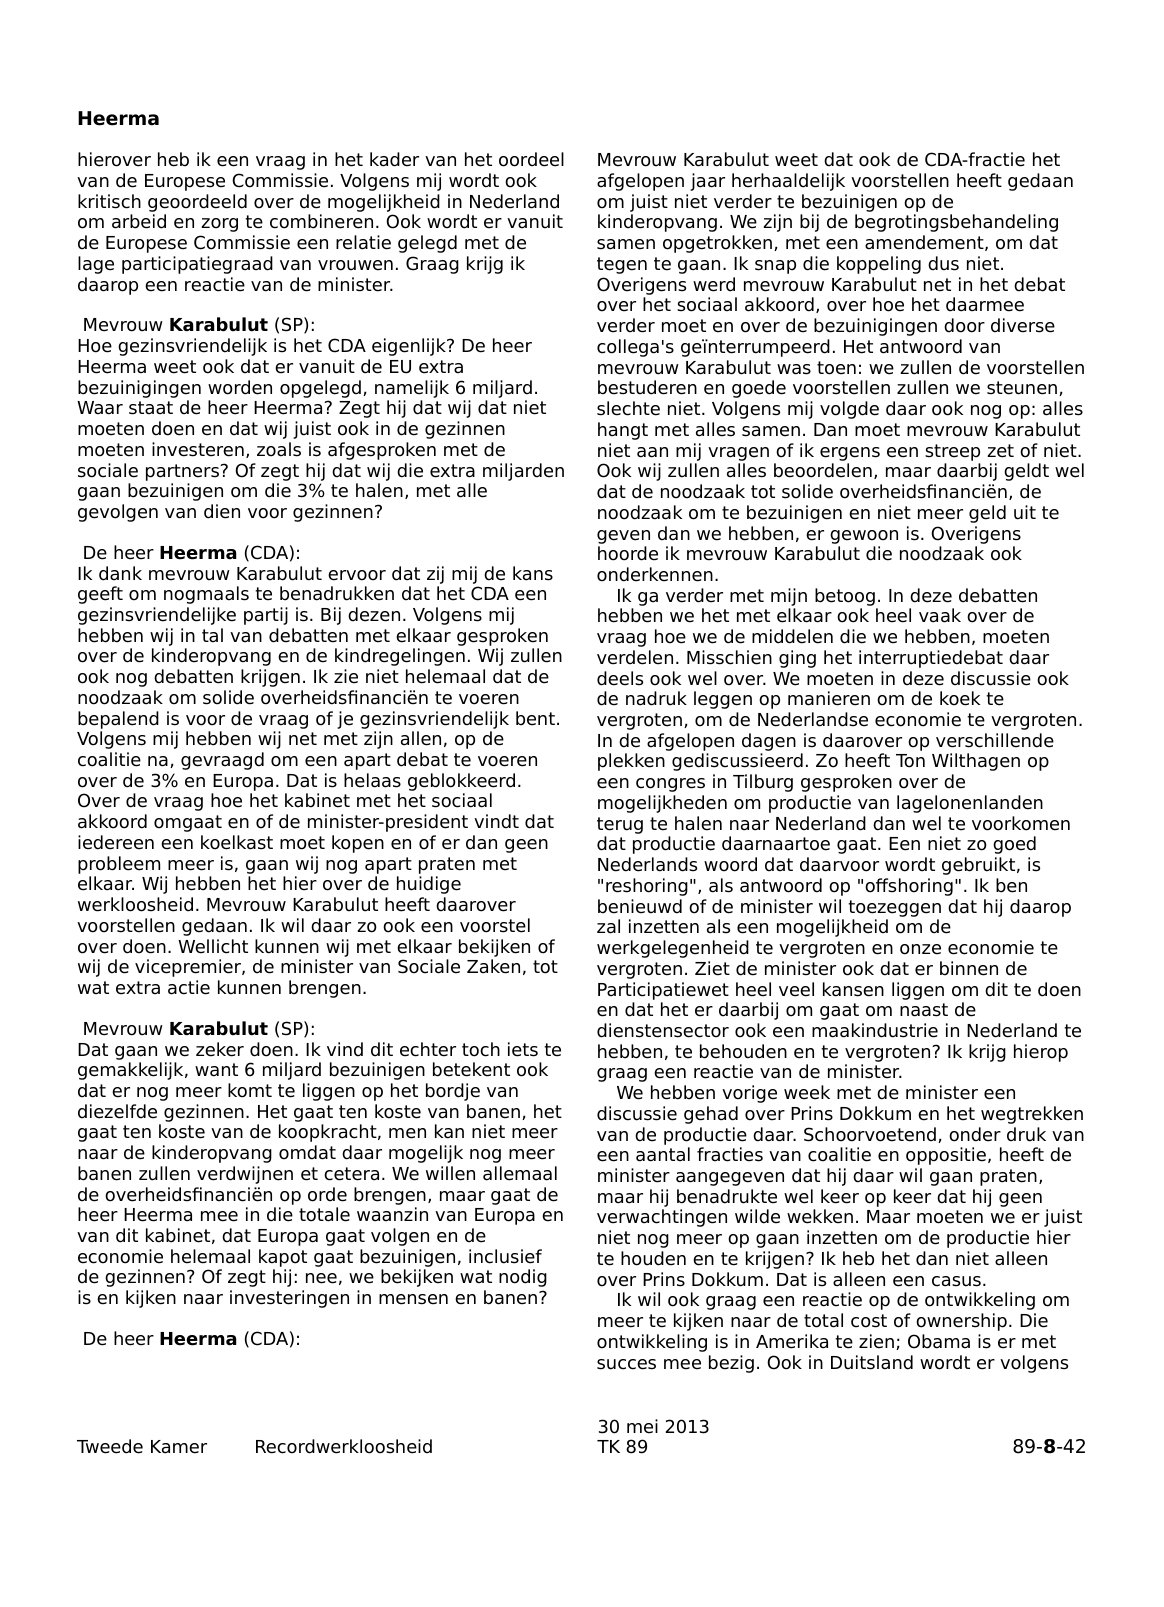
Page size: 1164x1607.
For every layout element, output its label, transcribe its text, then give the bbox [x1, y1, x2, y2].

text hierover heb ik een vraag in het kader van het oordeel van de Europese Commissie. Volgens mij wordt ook kritisch geoordeeld over de mogelijkheid in Nederland om arbeid en zorg te combineren. Ook wordt er vanuit de Europese Commissie een relatie gelegd met de lage participatiegraad van vrouwen. Graag krijg ik daarop een reactie van de minister. [77, 150, 567, 295]
text De heer Heerma (CDA): [77, 543, 567, 563]
text Ik dank mevrouw Karabulut ervoor dat zij mij de kans geeft om nogmaals te benadrukken dat het CDA een gezinsvriendelijke partij is. Bij dezen. Volgens mij hebben wij in tal van debatten met elkaar gesproken over de kinderopvang en de kindregelingen. Wij zullen ook nog debatten krijgen. Ik zie niet helemaal dat de noodzaak om solide overheidsfinanciën te voeren bepalend is voor de vraag of je gezinsvriendelijk bent. Volgens mij hebben wij net met zijn allen, op de coalitie na, gevraagd om een apart debat te voeren over de 3% en Europa. Dat is helaas geblokkeerd. Over de vraag hoe het kabinet met het sociaal akkoord omgaat en of de minister-president vindt dat iedereen een koelkast moet kopen en of er dan geen probleem meer is, gaan wij nog apart praten met elkaar. Wij hebben het hier over de huidige werkloosheid. Mevrouw Karabulut heeft daarover voorstellen gedaan. Ik wil daar zo ook een voorstel over doen. Wellicht kunnen wij met elkaar bekijken of wij de vicepremier, de minister van Sociale Zaken, tot wat extra actie kunnen brengen. [77, 563, 567, 999]
text Ik ga verder met mijn betoog. In deze debatten hebben we het met elkaar ook heel vaak over de vraag hoe we de middelen die we hebben, moeten verdelen. Misschien ging het interruptiedebat daar deels ook wel over. We moeten in deze discussie ook de nadruk leggen op manieren om de koek te vergroten, om de Nederlandse economie te vergroten. In de afgelopen dagen is daarover op verschillende plekken gediscussieerd. Zo heeft Ton Wilthagen op een congres in Tilburg gesproken over de mogelijkheden om productie van lagelonenlanden terug te halen naar Nederland dan wel te voorkomen dat productie daarnaartoe gaat. Een niet zo goed Nederlands woord dat daarvoor wordt gebruikt, is "reshoring", als antwoord op "offshoring". Ik ben benieuwd of de minister wil toezeggen dat hij daarop zal inzetten als een mogelijkheid om de werkgelegenheid te vergroten en onze economie te vergroten. Ziet de minister ook dat er binnen de Participatiewet heel veel kansen liggen om dit te doen en dat het er daarbij om gaat om naast de dienstensector ook een maakindustrie in Nederland te hebben, te behouden en te vergroten? Ik krijg hierop graag een reactie van de minister. [596, 586, 1087, 1083]
text Hoe gezinsvriendelijk is het CDA eigenlijk? De heer Heerma weet ook dat er vanuit de EU extra bezuinigingen worden opgelegd, namelijk 6 miljard. Waar staat de heer Heerma? Zegt hij dat wij dat niet moeten doen en dat wij juist ook in de gezinnen moeten investeren, zoals is afgesproken met de sociale partners? Of zegt hij dat wij die extra miljarden gaan bezuinigen om die 3% te halen, met alle gevolgen van dien voor gezinnen? [77, 336, 567, 523]
text Ik wil ook graag een reactie op de ontwikkeling om meer te kijken naar de total cost of ownership. Die ontwikkeling is in Amerika te zien; Obama is er met succes mee bezig. Ook in Duitsland wordt er volgens [596, 1290, 1087, 1373]
text We hebben vorige week met de minister een discussie gehad over Prins Dokkum en het wegtrekken van de productie daar. Schoorvoetend, onder druk van een aantal fracties van coalitie en oppositie, heeft de minister aangegeven dat hij daar wil gaan praten, maar hij benadrukte wel keer op keer dat hij geen verwachtingen wilde wekken. Maar moeten we er juist niet nog meer op gaan inzetten om de productie hier te houden en te krijgen? Ik heb het dan niet alleen over Prins Dokkum. Dat is alleen een casus. [596, 1083, 1087, 1290]
text De heer Heerma (CDA): [77, 1329, 567, 1349]
text Mevrouw Karabulut (SP): [77, 315, 567, 336]
text Mevrouw Karabulut weet dat ook de CDA-fractie het afgelopen jaar herhaaldelijk voorstellen heeft gedaan om juist niet verder te bezuinigen op de kinderopvang. We zijn bij de begrotingsbehandeling samen opgetrokken, met een amendement, om dat tegen te gaan. Ik snap die koppeling dus niet. Overigens werd mevrouw Karabulut net in het debat over het sociaal akkoord, over hoe het daarmee verder moet en over de bezuinigingen door diverse collega's geïnterrumpeerd. Het antwoord van mevrouw Karabulut was toen: we zullen de voorstellen bestuderen en goede voorstellen zullen we steunen, slechte niet. Volgens mij volgde daar ook nog op: alles hangt met alles samen. Dan moet mevrouw Karabulut niet aan mij vragen of ik ergens een streep zet of niet. Ook wij zullen alles beoordelen, maar daarbij geldt wel dat de noodzaak tot solide overheidsfinanciën, de noodzaak om te bezuinigen en niet meer geld uit te geven dan we hebben, er gewoon is. Overigens hoorde ik mevrouw Karabulut die noodzaak ook onderkennen. [596, 150, 1087, 586]
text Dat gaan we zeker doen. Ik vind dit echter toch iets te gemakkelijk, want 6 miljard bezuinigen betekent ook dat er nog meer komt te liggen op het bordje van diezelfde gezinnen. Het gaat ten koste van banen, het gaat ten koste van de koopkracht, men kan niet meer naar de kinderopvang omdat daar mogelijk nog meer banen zullen verdwijnen et cetera. We willen allemaal de overheidsfinanciën op orde brengen, maar gaat de heer Heerma mee in die totale waanzin van Europa en van dit kabinet, dat Europa gaat volgen en de economie helemaal kapot gaat bezuinigen, inclusief de gezinnen? Of zegt hij: nee, we bekijken wat nodig is en kijken naar investeringen in mensen en banen? [77, 1039, 567, 1309]
text Mevrouw Karabulut (SP): [77, 1019, 567, 1039]
